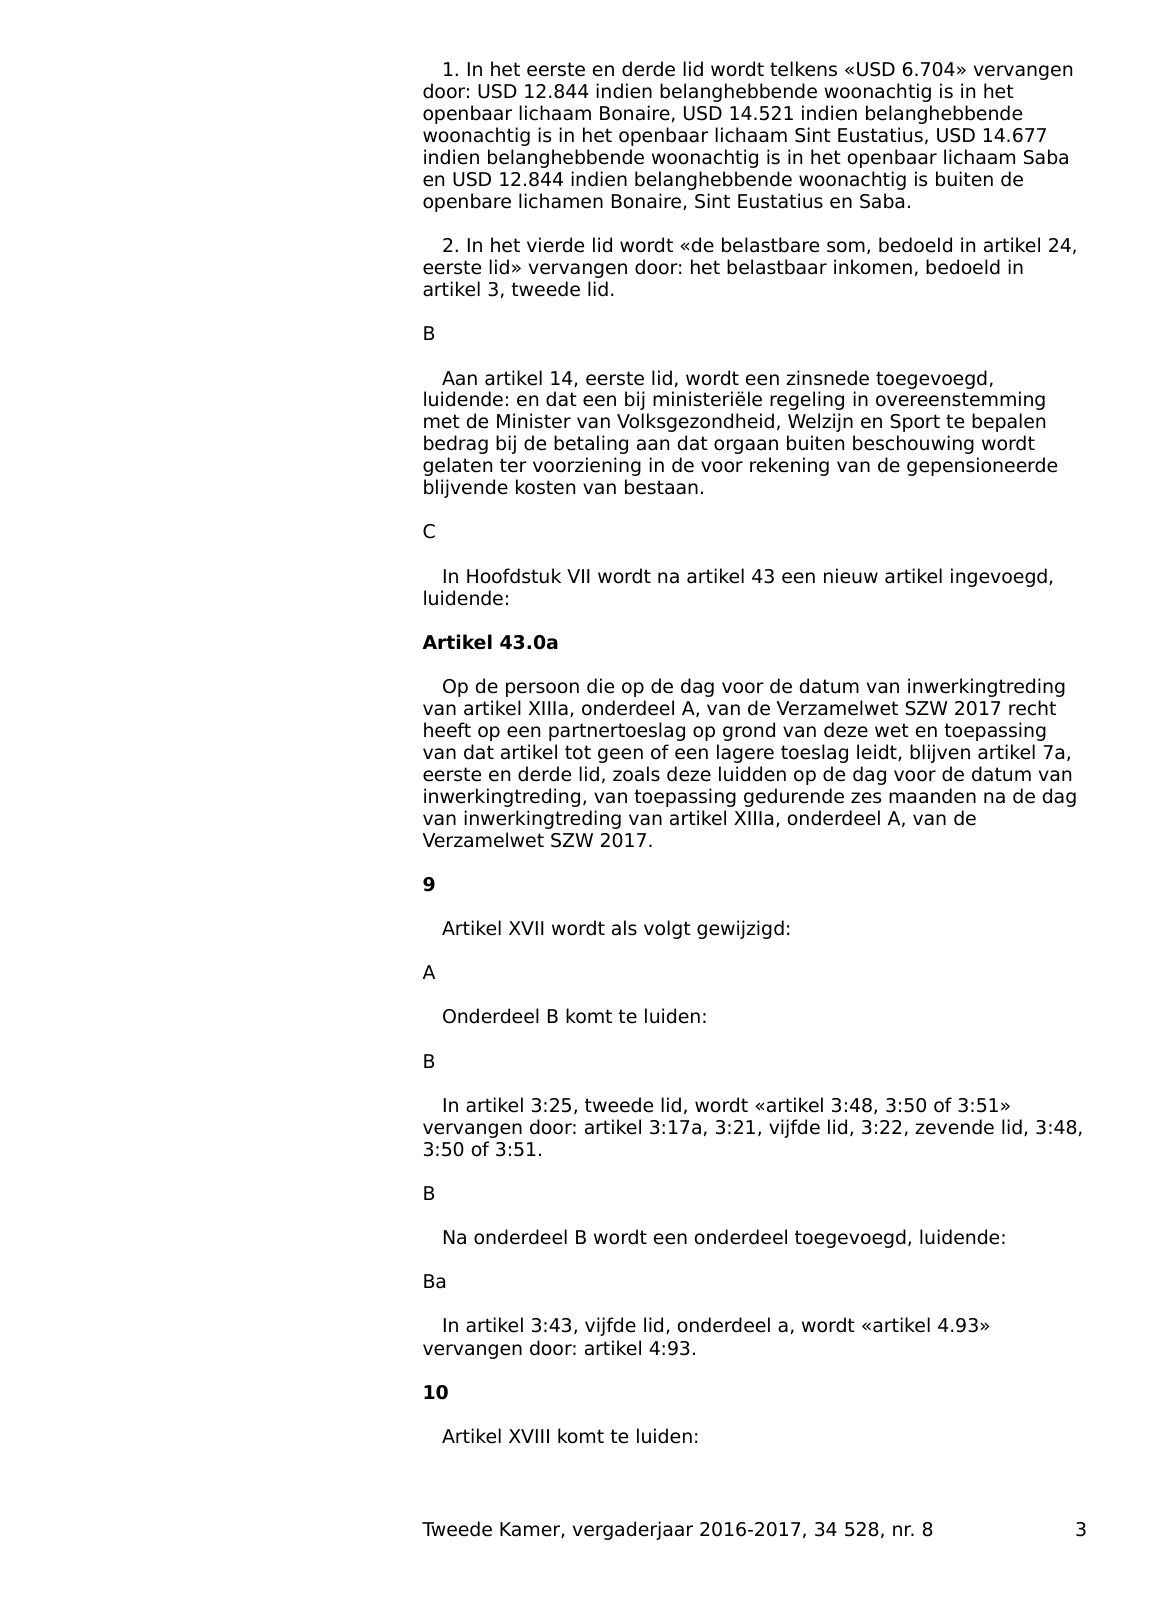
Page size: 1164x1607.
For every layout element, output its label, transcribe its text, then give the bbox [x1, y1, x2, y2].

subtitle B [422, 1183, 1087, 1205]
subtitle A [422, 962, 1087, 984]
text In artikel 3:43, vijfde lid, onderdeel a, wordt «artikel 4.93» vervangen door: artikel 4:93. [422, 1315, 1087, 1359]
text 1. In het eerste en derde lid wordt telkens «USD 6.704» vervangen door: USD 12.844 indien belanghebbende woonachtig is in het openbaar lichaam Bonaire, USD 14.521 indien belanghebbende woonachtig is in het openbaar lichaam Sint Eustatius, USD 14.677 indien belanghebbende woonachtig is in het openbaar lichaam Saba en USD 12.844 indien belanghebbende woonachtig is buiten de openbare lichamen Bonaire, Sint Eustatius en Saba. [422, 59, 1087, 213]
text Op de persoon die op de dag voor de datum van inwerkingtreding van artikel XIIIa, onderdeel A, van de Verzamelwet SZW 2017 recht heeft op een partnertoeslag op grond van deze wet en toepassing van dat artikel tot geen of een lagere toeslag leidt, blijven artikel 7a, eerste en derde lid, zoals deze luidden op de dag voor de datum van inwerkingtreding, van toepassing gedurende zes maanden na de dag van inwerkingtreding van artikel XIIIa, onderdeel A, van de Verzamelwet SZW 2017. [422, 676, 1087, 852]
text 2. In het vierde lid wordt «de belastbare som, bedoeld in artikel 24, eerste lid» vervangen door: het belastbaar inkomen, bedoeld in artikel 3, tweede lid. [422, 235, 1087, 301]
text Onderdeel B komt te luiden: [422, 1006, 1087, 1028]
text In Hoofdstuk VII wordt na artikel 43 een nieuw artikel ingevoegd, luidende: [422, 566, 1087, 609]
text Na onderdeel B wordt een onderdeel toegevoegd, luidende: [422, 1227, 1087, 1249]
subtitle Artikel 43.0a [422, 632, 1087, 654]
subtitle Ba [422, 1271, 1087, 1293]
text Artikel XVIII komt te luiden: [422, 1426, 1087, 1448]
subtitle B [422, 1051, 1087, 1073]
text Aan artikel 14, eerste lid, wordt een zinsnede toegevoegd, luidende: en dat een bij ministeriële regeling in overeenstemming met de Minister van Volksgezondheid, Welzijn en Sport te bepalen bedrag bij de betaling aan dat orgaan buiten beschouwing wordt gelaten ter voorziening in de voor rekening van de gepensioneerde blijvende kosten van bestaan. [422, 367, 1087, 499]
subtitle B [422, 323, 1087, 345]
subtitle C [422, 521, 1087, 543]
text Artikel XVII wordt als volgt gewijzigd: [422, 918, 1087, 940]
text In artikel 3:25, tweede lid, wordt «artikel 3:48, 3:50 of 3:51» vervangen door: artikel 3:17a, 3:21, vijfde lid, 3:22, zevende lid, 3:48, 3:50 of 3:51. [422, 1095, 1087, 1161]
subtitle 9 [422, 874, 1087, 896]
subtitle 10 [422, 1382, 1087, 1403]
